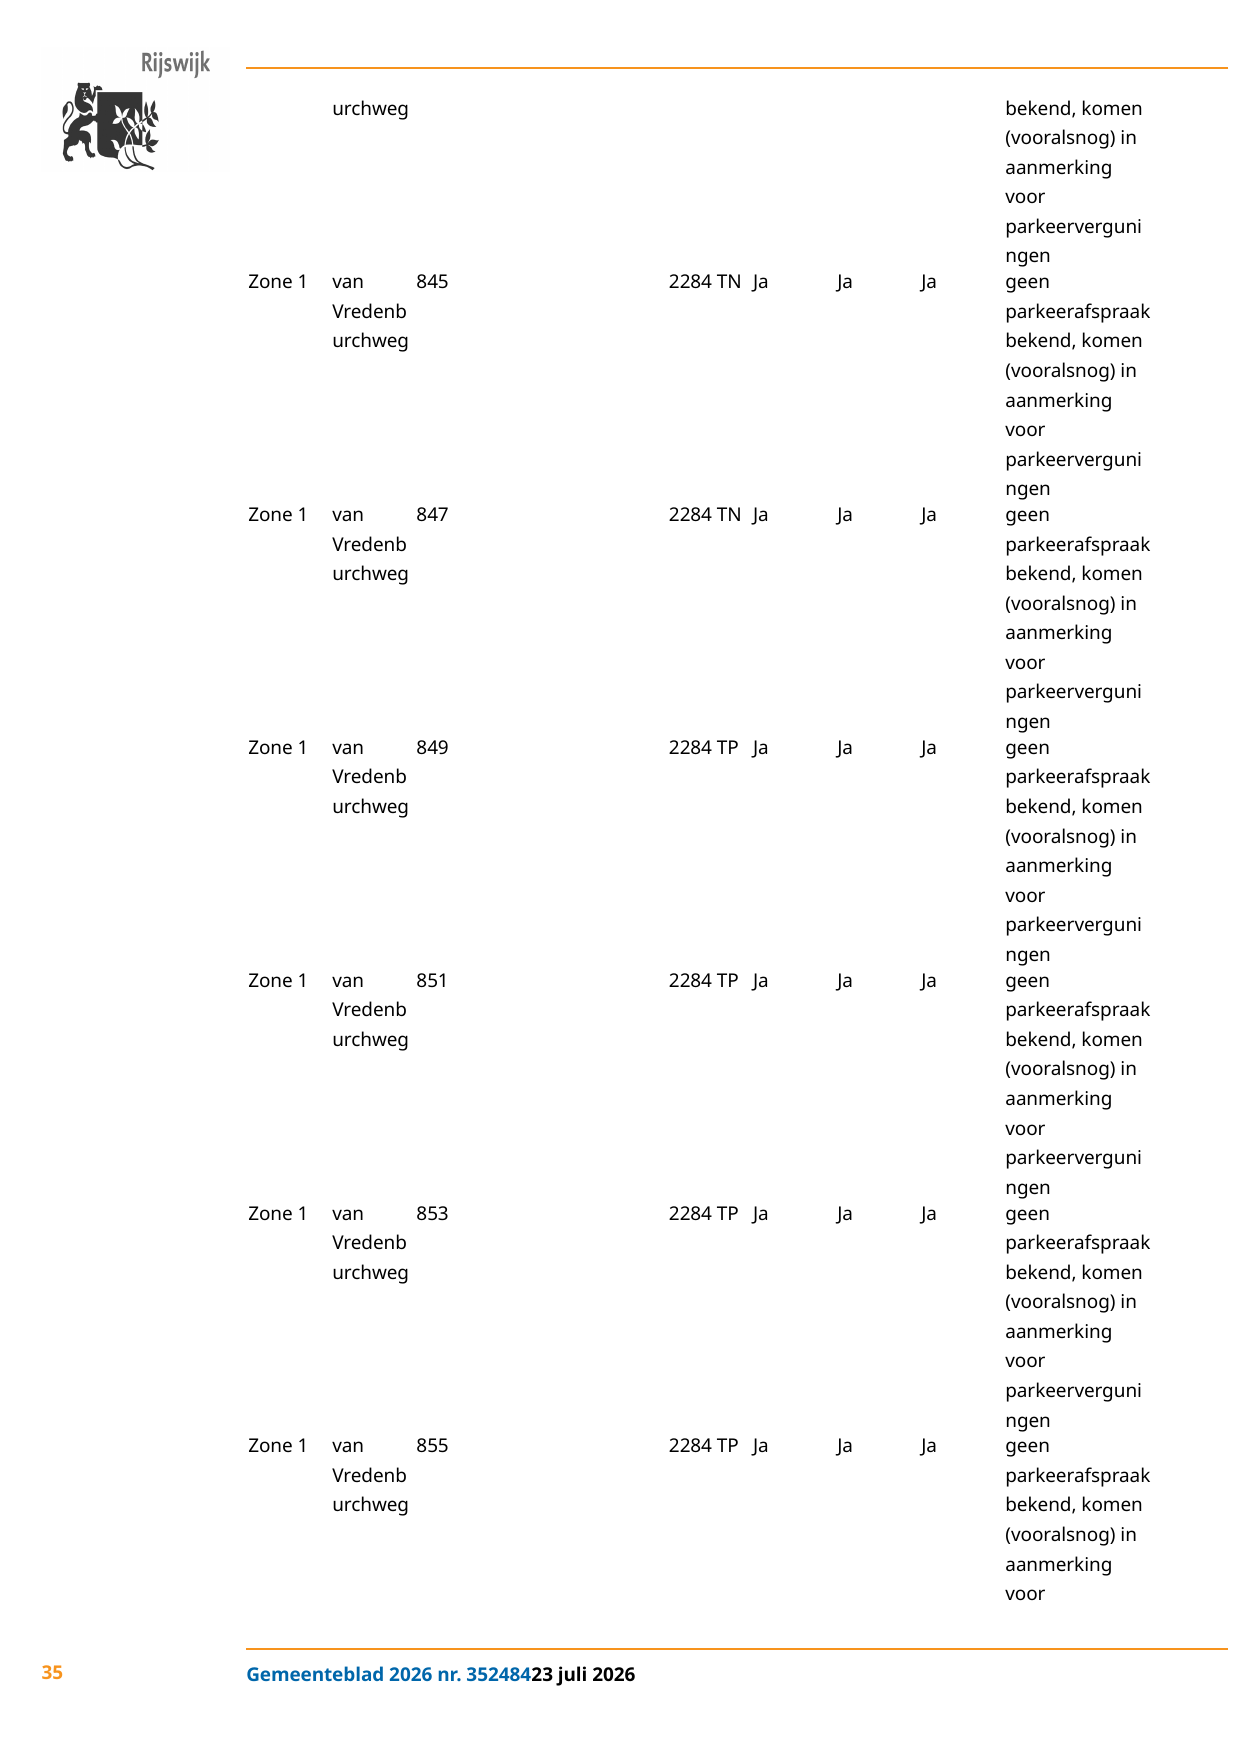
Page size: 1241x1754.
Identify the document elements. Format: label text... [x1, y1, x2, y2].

table_cell [585, 734, 669, 967]
table_cell geen parkeerafspraak bekend, komen (vooralsnog) in aanmerking voor parkeerverguningen [1005, 1200, 1152, 1432]
table_cell Ja [921, 1200, 1005, 1432]
table_cell van Vredenburchweg [332, 734, 416, 967]
table_cell 853 [416, 1200, 500, 1432]
picture [41, 47, 231, 172]
table_cell [669, 95, 753, 268]
table_cell [585, 1200, 669, 1432]
table_cell geen parkeerafspraak bekend, komen (vooralsnog) in aanmerking voor parkeerverguningen [1005, 734, 1152, 967]
table_cell [500, 501, 584, 734]
table_cell [585, 269, 669, 501]
table_cell Zone 1 [248, 1200, 332, 1432]
table_cell 845 [416, 269, 500, 501]
table_cell [500, 1200, 584, 1432]
table_cell Ja [921, 501, 1005, 734]
table_cell [248, 95, 332, 268]
table_cell [921, 95, 1005, 268]
table_cell 2284 TP [669, 1200, 753, 1432]
table_cell [416, 95, 500, 268]
table_cell geen parkeerafspraak bekend, komen (vooralsnog) in aanmerking voor [1005, 1433, 1152, 1606]
table_cell Ja [837, 734, 921, 967]
table_cell 2284 TP [669, 967, 753, 1200]
table_cell 847 [416, 501, 500, 734]
table_cell Ja [837, 1433, 921, 1606]
table_cell urchweg [332, 95, 416, 268]
table_cell 849 [416, 734, 500, 967]
table_cell [585, 501, 669, 734]
table_cell van Vredenburchweg [332, 967, 416, 1200]
table_cell Ja [837, 269, 921, 501]
table_cell Ja [753, 967, 837, 1200]
table_cell [500, 269, 584, 501]
table_cell 2284 TP [669, 734, 753, 967]
table_cell Ja [837, 501, 921, 734]
table_cell van Vredenburchweg [332, 501, 416, 734]
table_cell Ja [753, 269, 837, 501]
table_cell Ja [837, 1200, 921, 1432]
table_cell Zone 1 [248, 501, 332, 734]
table_cell van Vredenburchweg [332, 1433, 416, 1606]
table_cell Ja [753, 1200, 837, 1432]
table_cell Ja [753, 734, 837, 967]
table_cell [500, 1433, 584, 1606]
table_cell 2284 TN [669, 269, 753, 501]
table_cell geen parkeerafspraak bekend, komen (vooralsnog) in aanmerking voor parkeerverguningen [1005, 501, 1152, 734]
table_cell Ja [753, 1433, 837, 1606]
table_cell van Vredenburchweg [332, 269, 416, 501]
table_cell Zone 1 [248, 1433, 332, 1606]
table_cell 2284 TP [669, 1433, 753, 1606]
table_cell Ja [753, 501, 837, 734]
table_cell 851 [416, 967, 500, 1200]
table_cell Zone 1 [248, 734, 332, 967]
table_cell [585, 967, 669, 1200]
table_cell 855 [416, 1433, 500, 1606]
table_cell Ja [921, 1433, 1005, 1606]
table_cell [753, 95, 837, 268]
table_cell van Vredenburchweg [332, 1200, 416, 1432]
table_cell [585, 1433, 669, 1606]
table_cell Ja [921, 734, 1005, 967]
table_cell bekend, komen (vooralsnog) in aanmerking voor parkeerverguningen [1005, 95, 1152, 268]
table_cell Zone 1 [248, 967, 332, 1200]
table_cell [585, 95, 669, 268]
table_cell Ja [921, 967, 1005, 1200]
table_cell [500, 967, 584, 1200]
table_cell Zone 1 [248, 269, 332, 501]
table_cell geen parkeerafspraak bekend, komen (vooralsnog) in aanmerking voor parkeerverguningen [1005, 269, 1152, 501]
table_cell geen parkeerafspraak bekend, komen (vooralsnog) in aanmerking voor parkeerverguningen [1005, 967, 1152, 1200]
table_cell [500, 734, 584, 967]
table_cell [837, 95, 921, 268]
table_cell 2284 TN [669, 501, 753, 734]
table_cell Ja [837, 967, 921, 1200]
table_cell [500, 95, 584, 268]
table_cell Ja [921, 269, 1005, 501]
